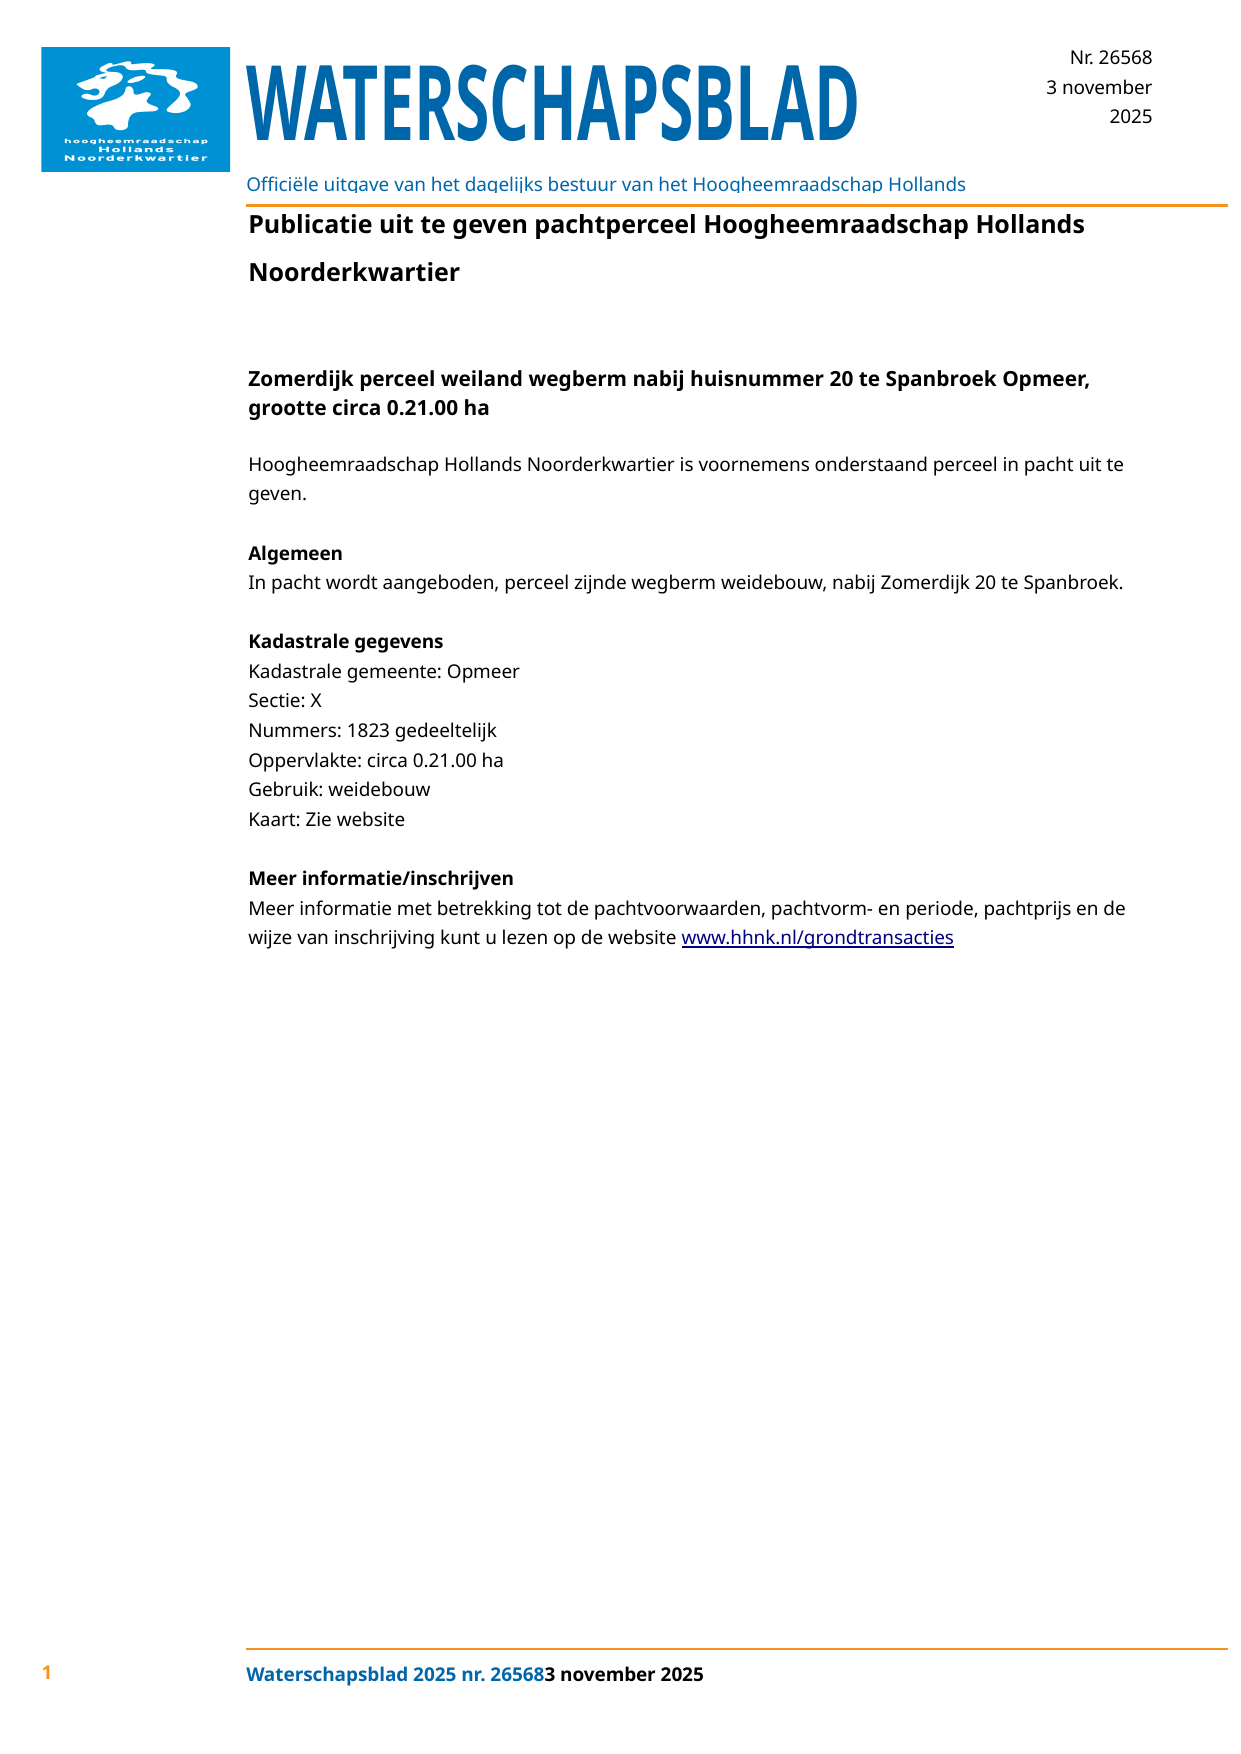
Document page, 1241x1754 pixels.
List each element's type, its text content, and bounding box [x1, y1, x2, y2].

picture [88, 87, 157, 130]
text Nummers: 1823 gedeeltelijk [248, 717, 1152, 743]
picture [129, 76, 144, 82]
picture [78, 64, 122, 99]
text Sectie: X [248, 688, 1152, 713]
text Publicatie uit te geven pachtperceel Hoogheemraadschap Hollands Noorderkwartier [248, 207, 1152, 288]
text Zomerdijk perceel weiland wegberm nabij huisnummer 20 te Spanbroek Opmeer, grootte circa 0.21.00 ha [248, 364, 1152, 421]
text Hoogheemraadschap Hollands Noorderkwartier is voornemens onderstaand perceel in pacht uit te geven. [248, 451, 1152, 506]
text Kadastrale gemeente: Opmeer [248, 658, 1152, 684]
text Kaart: Zie website [248, 806, 1152, 832]
text Gebruik: weidebouw [248, 776, 1152, 802]
text Oppervlakte: circa 0.21.00 ha [248, 747, 1152, 772]
text Algemeen [248, 540, 1152, 565]
text Meer informatie met betrekking tot de pachtvoorwaarden, pachtvorm- en periode, pachtprijs en de wijze van inschrijving kunt u lezen op de website www.hhnk.nl/grondtransacties [248, 895, 1152, 950]
text Meer informatie/inschrijven [248, 865, 1152, 891]
picture [118, 62, 197, 112]
text Kadastrale gegevens [248, 628, 1152, 654]
text In pacht wordt aangeboden, perceel zijnde wegberm weidebouw, nabij Zomerdijk 20 te Spanbroek. [248, 569, 1152, 595]
